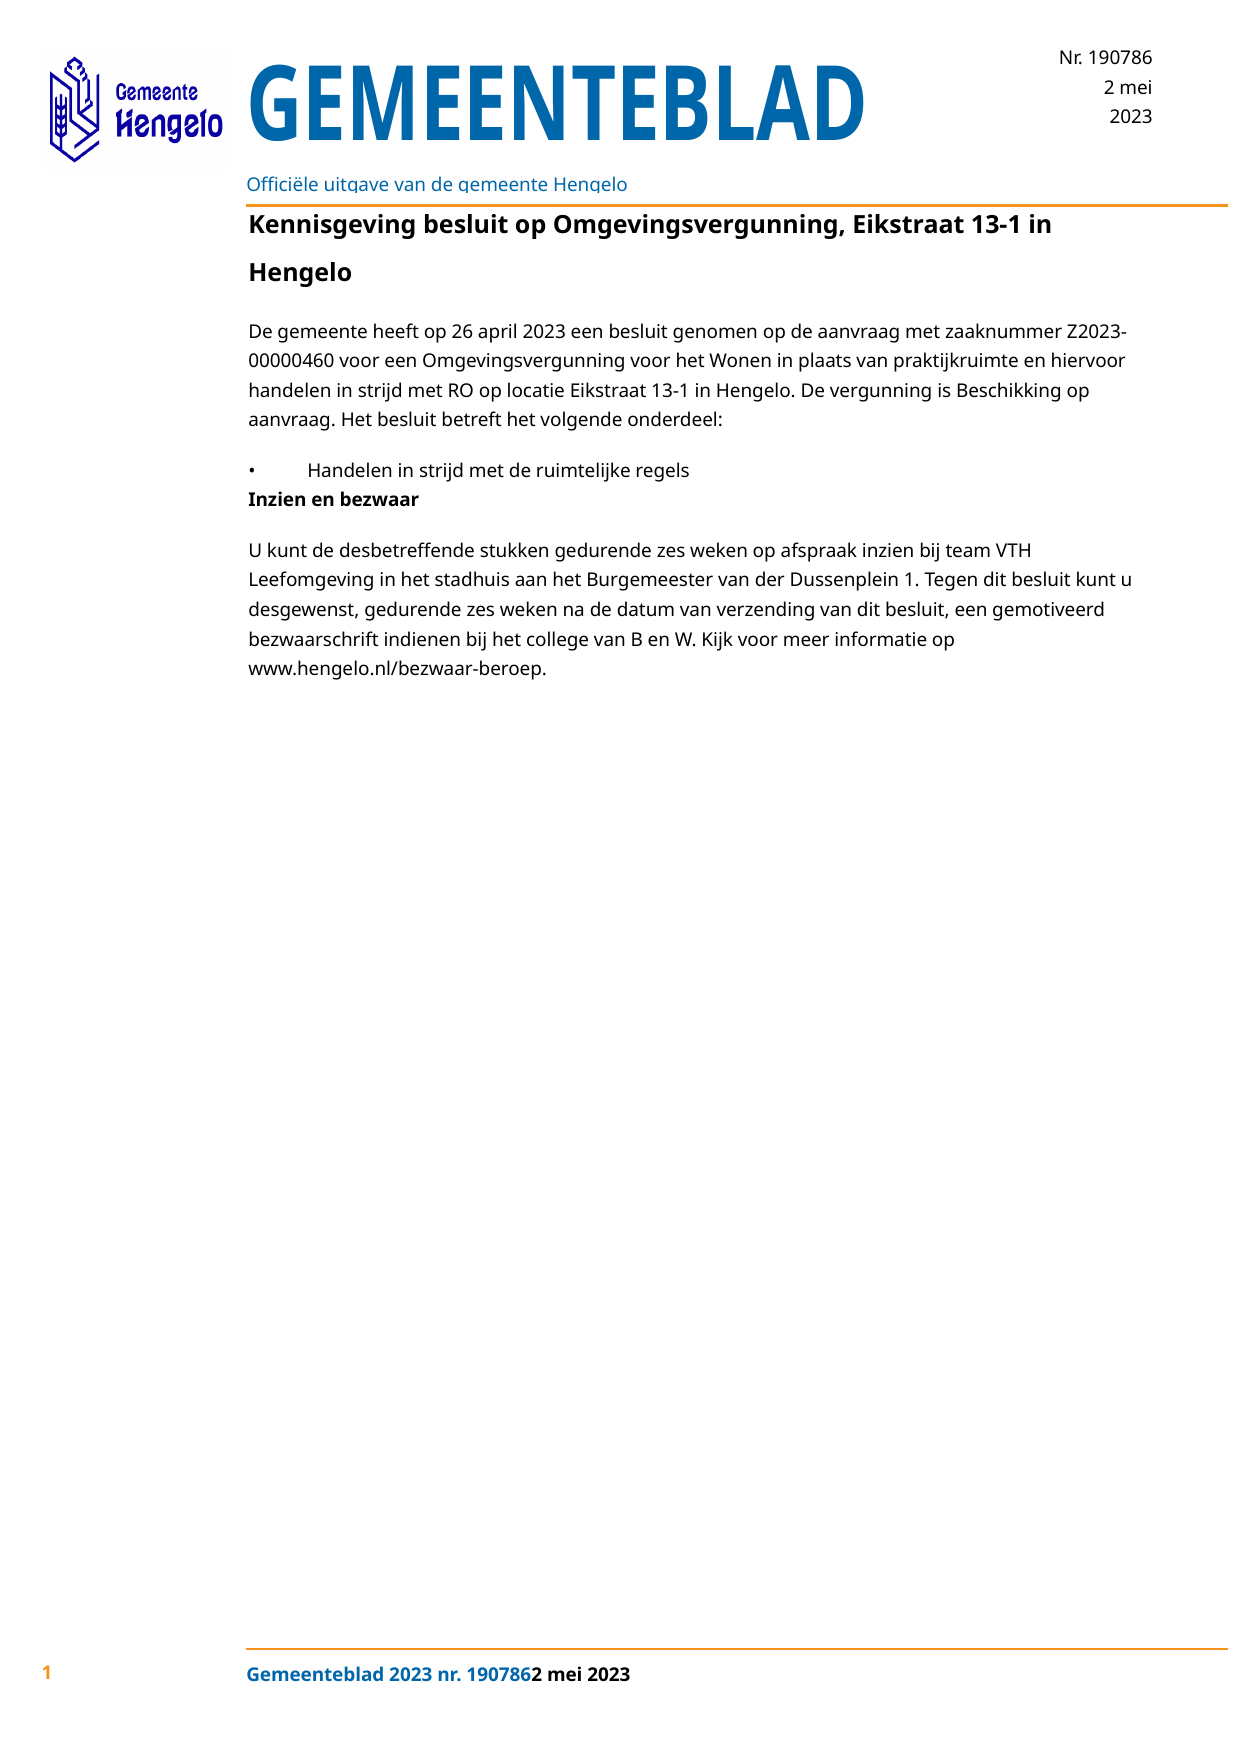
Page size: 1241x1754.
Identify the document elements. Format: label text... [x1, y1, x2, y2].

text U kunt de desbetreffende stukken gedurende zes weken op afspraak inzien bij team VTH Leefomgeving in het stadhuis aan het Burgemeester van der Dussenplein 1. Tegen dit besluit kunt u desgewenst, gedurende zes weken na de datum van verzending van dit besluit, een gemotiveerd bezwaarschrift indienen bij het college van B en W. Kijk voor meer informatie op www.hengelo.nl/bezwaar-beroep. [248, 537, 1152, 681]
text Kennisgeving besluit op Omgevingsvergunning, Eikstraat 13-1 in Hengelo [248, 207, 1152, 288]
list Handelen in strijd met de ruimtelijke regels [248, 457, 1152, 483]
picture [41, 47, 231, 172]
text De gemeente heeft op 26 april 2023 een besluit genomen op de aanvraag met zaaknummer Z2023-00000460 voor een Omgevingsvergunning voor het Wonen in plaats van praktijkruimte en hiervoor handelen in strijd met RO op locatie Eikstraat 13-1 in Hengelo. De vergunning is Beschikking op aanvraag. Het besluit betreft het volgende onderdeel: [248, 318, 1152, 432]
text Inzien en bezwaar [248, 487, 1152, 512]
